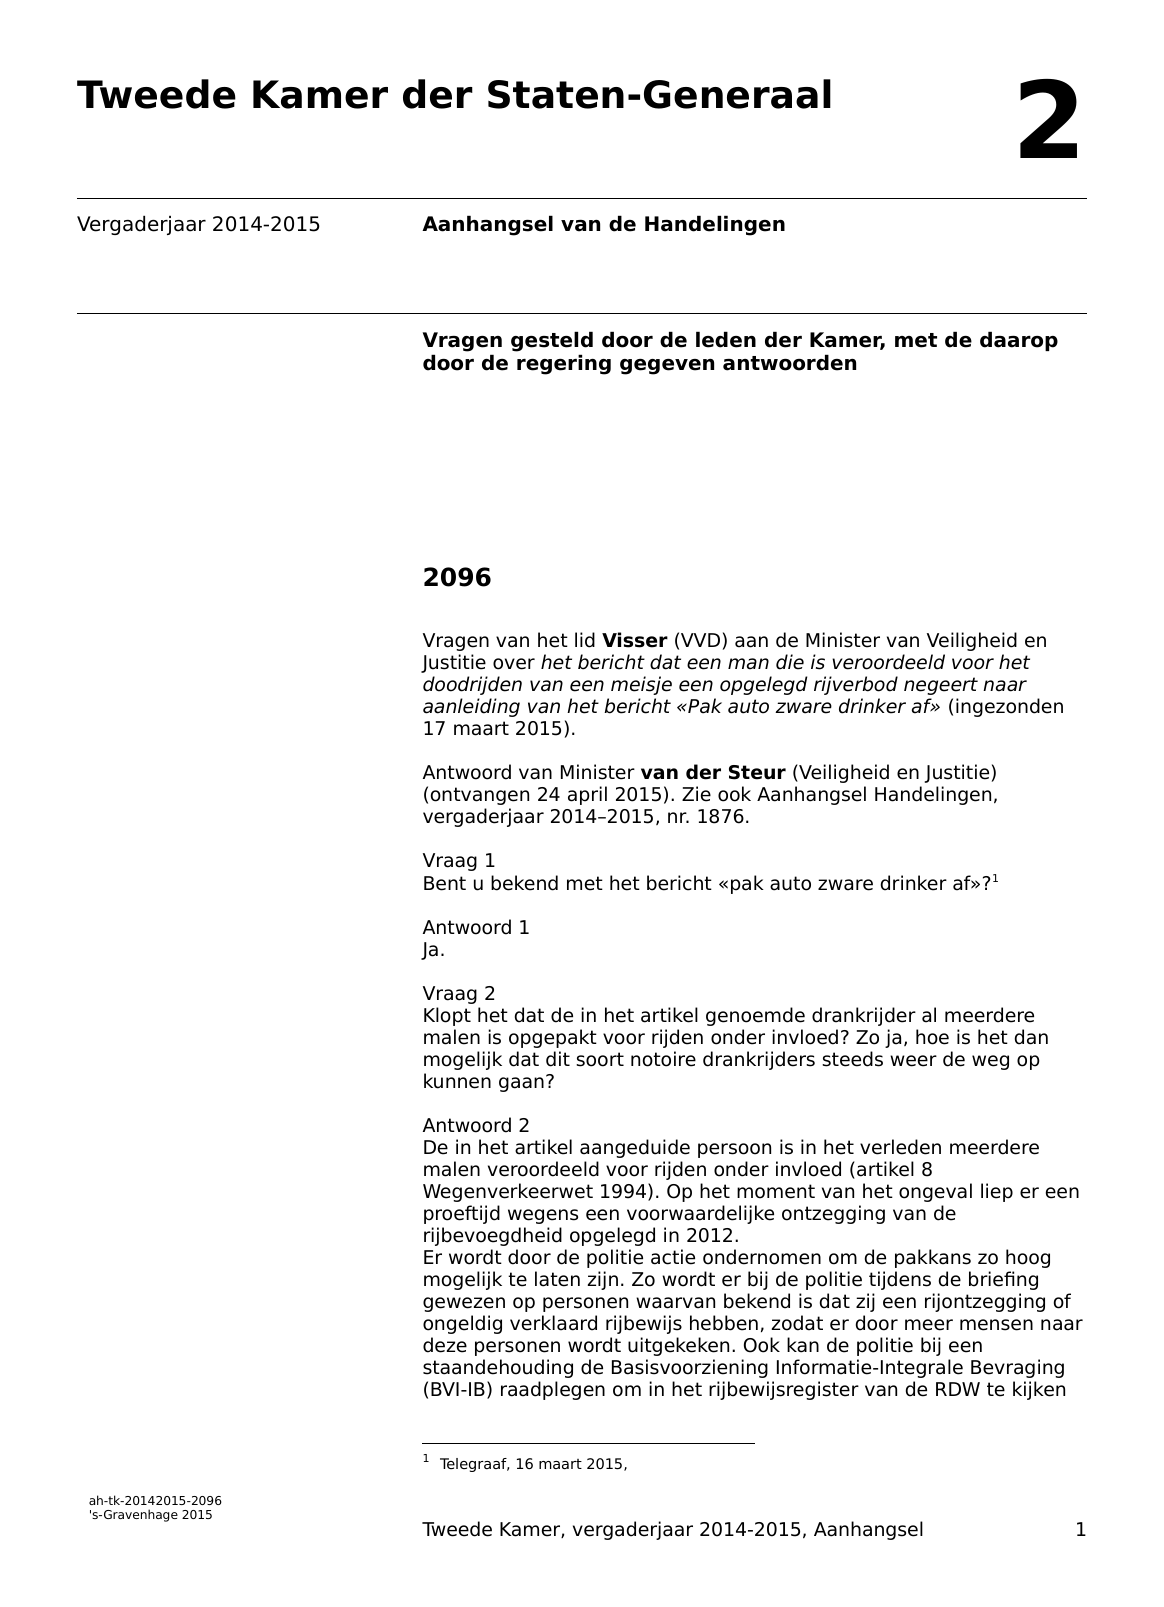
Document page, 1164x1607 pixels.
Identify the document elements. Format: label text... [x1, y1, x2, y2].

table_cell Aanhangsel van de Handelingen [422, 199, 1087, 313]
text Vraag 2 [422, 983, 1087, 1005]
table_cell Vergaderjaar 2014-2015 [77, 199, 422, 313]
text Vragen van het lid Visser (VVD) aan de Minister van Veiligheid en Justitie over het bericht dat een man die is veroordeeld voor het doodrijden van een meisje een opgelegd rijverbod negeert naar aanleiding van het bericht «Pak auto zware drinker af» (ingezonden 17 maart 2015). [422, 630, 1087, 740]
table_header 2 [886, 59, 1087, 198]
text Antwoord van Minister van der Steur (Veiligheid en Justitie) (ontvangen 24 april 2015). Zie ook Aanhangsel Handelingen, vergaderjaar 2014–2015, nr. 1876. [422, 762, 1087, 828]
text Vraag 1 [422, 850, 1087, 872]
table_cell Vragen gesteld door de leden der Kamer, met de daarop door de regering gegeven antwoorden [422, 314, 1087, 375]
text Antwoord 1 [422, 917, 1087, 938]
text De in het artikel aangeduide persoon is in het verleden meerdere malen veroordeeld voor rijden onder invloed (artikel 8 Wegenverkeerwet 1994). Op het moment van het ongeval liep er een proeftijd wegens een voorwaardelijke ontzegging van de rijbevoegdheid opgelegd in 2012. [422, 1137, 1087, 1247]
text 's-Gravenhage 2015 [88, 1508, 323, 1522]
text Telegraaf, 16 maart 2015, [422, 1452, 1087, 1474]
text ah-tk-20142015-2096 [88, 1494, 323, 1508]
text Ja. [422, 938, 1087, 961]
text 2096 [422, 563, 1087, 592]
text Klopt het dat de in het artikel genoemde drankrijder al meerdere malen is opgepakt voor rijden onder invloed? Zo ja, hoe is het dan mogelijk dat dit soort notoire drankrijders steeds weer de weg op kunnen gaan? [422, 1005, 1087, 1093]
text Bent u bekend met het bericht «pak auto zware drinker af»? [422, 872, 1087, 894]
table_cell [77, 314, 422, 375]
text Antwoord 2 [422, 1115, 1087, 1137]
table_header Tweede Kamer der Staten-Generaal [77, 59, 886, 198]
text Er wordt door de politie actie ondernomen om de pakkans zo hoog mogelijk te laten zijn. Zo wordt er bij de politie tijdens de briefing gewezen op personen waarvan bekend is dat zij een rijontzegging of ongeldig verklaard rijbewijs hebben, zodat er door meer mensen naar deze personen wordt uitgekeken. Ook kan de politie bij een staandehouding de Basisvoorziening Informatie-Integrale Bevraging (BVI-IB) raadplegen om in het rijbewijsregister van de RDW te kijken [422, 1247, 1087, 1401]
